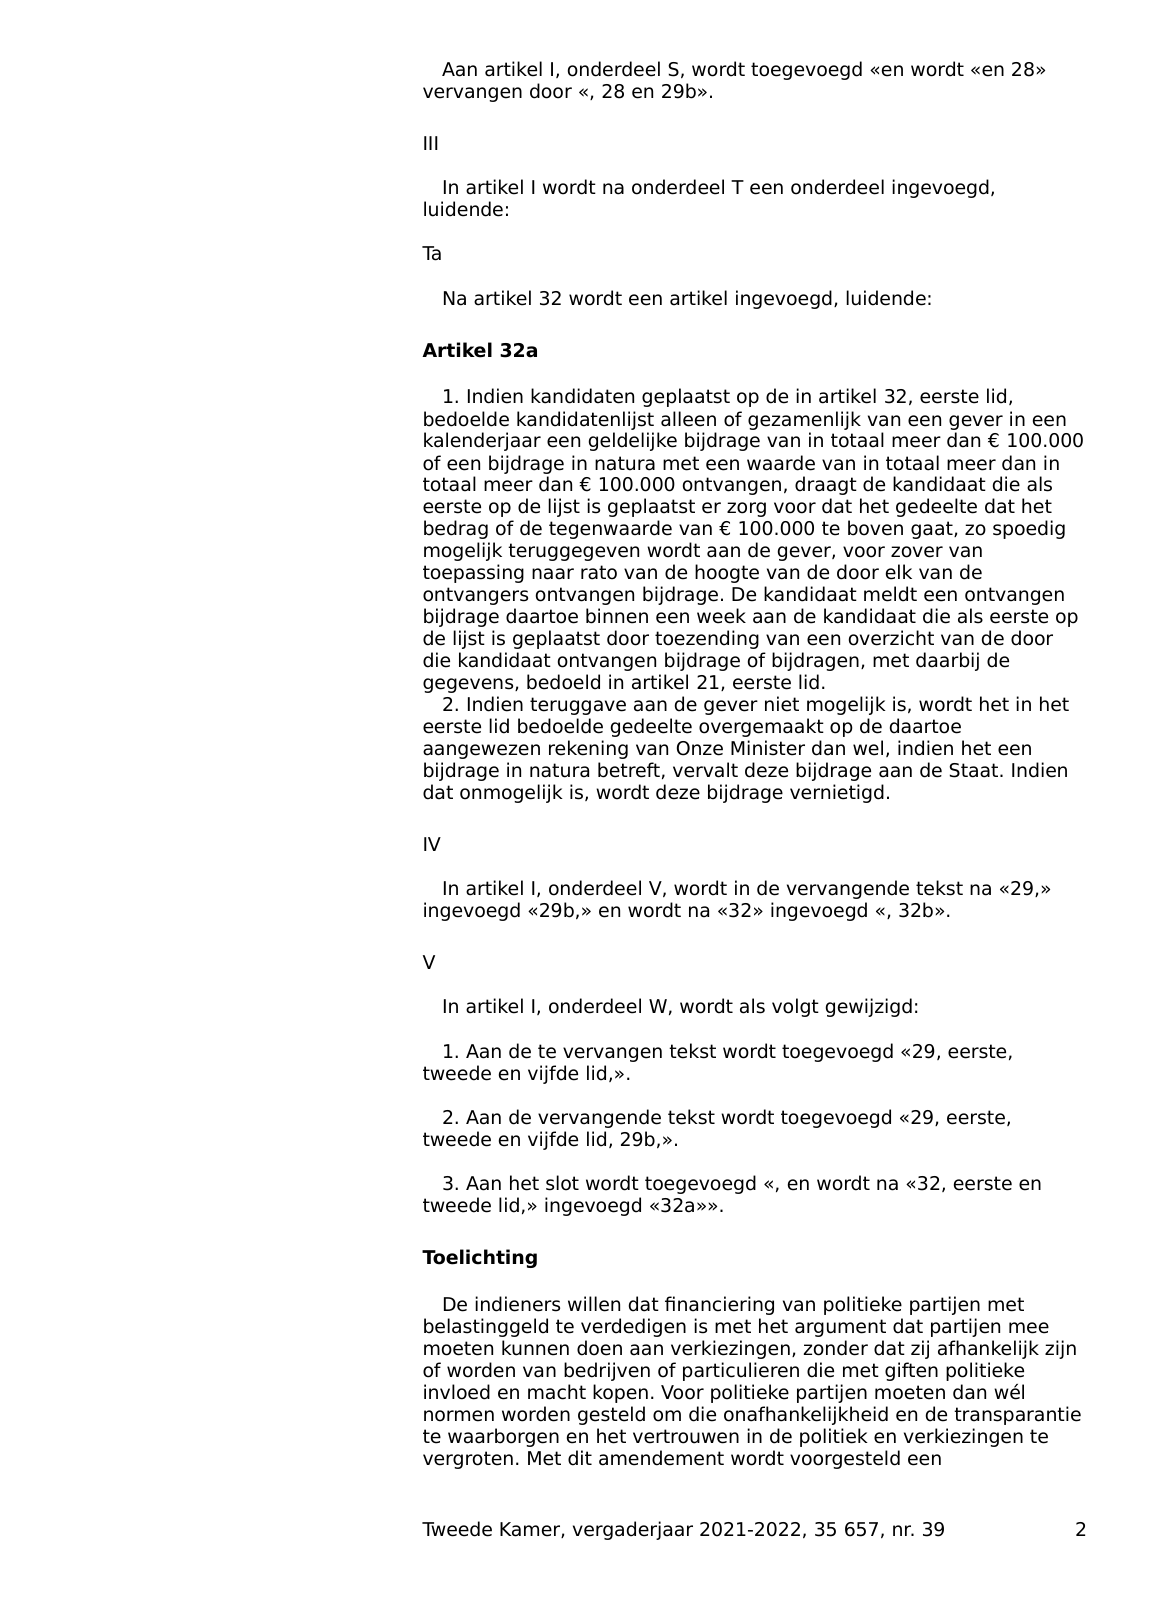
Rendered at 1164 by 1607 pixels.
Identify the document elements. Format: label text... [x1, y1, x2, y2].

text Ta [422, 243, 1087, 265]
subtitle Artikel 32a [422, 339, 1087, 361]
text 2. Indien teruggave aan de gever niet mogelijk is, wordt het in het eerste lid bedoelde gedeelte overgemaakt op de daartoe aangewezen rekening van Onze Minister dan wel, indien het een bijdrage in natura betreft, vervalt deze bijdrage aan de Staat. Indien dat onmogelijk is, wordt deze bijdrage vernietigd. [422, 694, 1087, 804]
text 3. Aan het slot wordt toegevoegd «, en wordt na «32, eerste en tweede lid,» ingevoegd «32a»». [422, 1173, 1087, 1217]
text 1. Indien kandidaten geplaatst op de in artikel 32, eerste lid, bedoelde kandidatenlijst alleen of gezamenlijk van een gever in een kalenderjaar een geldelijke bijdrage van in totaal meer dan € 100.000 of een bijdrage in natura met een waarde van in totaal meer dan in totaal meer dan € 100.000 ontvangen, draagt de kandidaat die als eerste op de lijst is geplaatst er zorg voor dat het gedeelte dat het bedrag of de tegenwaarde van € 100.000 te boven gaat, zo spoedig mogelijk teruggegeven wordt aan de gever, voor zover van toepassing naar rato van de hoogte van de door elk van de ontvangers ontvangen bijdrage. De kandidaat meldt een ontvangen bijdrage daartoe binnen een week aan de kandidaat die als eerste op de lijst is geplaatst door toezending van een overzicht van de door die kandidaat ontvangen bijdrage of bijdragen, met daarbij de gegevens, bedoeld in artikel 21, eerste lid. [422, 386, 1087, 694]
subtitle V [422, 952, 1087, 974]
text De indieners willen dat financiering van politieke partijen met belastinggeld te verdedigen is met het argument dat partijen mee moeten kunnen doen aan verkiezingen, zonder dat zij afhankelijk zijn of worden van bedrijven of particulieren die met giften politieke invloed en macht kopen. Voor politieke partijen moeten dan wél normen worden gesteld om die onafhankelijkheid en de transparantie te waarborgen en het vertrouwen in de politiek en verkiezingen te vergroten. Met dit amendement wordt voorgesteld een [422, 1294, 1087, 1469]
subtitle III [422, 133, 1087, 155]
text 1. Aan de te vervangen tekst wordt toegevoegd «29, eerste, tweede en vijfde lid,». [422, 1041, 1087, 1084]
text Aan artikel I, onderdeel S, wordt toegevoegd «en wordt «en 28» vervangen door «, 28 en 29b». [422, 59, 1087, 103]
subtitle IV [422, 834, 1087, 856]
text 2. Aan de vervangende tekst wordt toegevoegd «29, eerste, tweede en vijfde lid, 29b,». [422, 1107, 1087, 1151]
text In artikel I, onderdeel V, wordt in de vervangende tekst na «29,» ingevoegd «29b,» en wordt na «32» ingevoegd «, 32b». [422, 878, 1087, 922]
text Na artikel 32 wordt een artikel ingevoegd, luidende: [422, 287, 1087, 309]
text In artikel I wordt na onderdeel T een onderdeel ingevoegd, luidende: [422, 177, 1087, 221]
text In artikel I, onderdeel W, wordt als volgt gewijzigd: [422, 996, 1087, 1018]
subtitle Toelichting [422, 1247, 1087, 1269]
